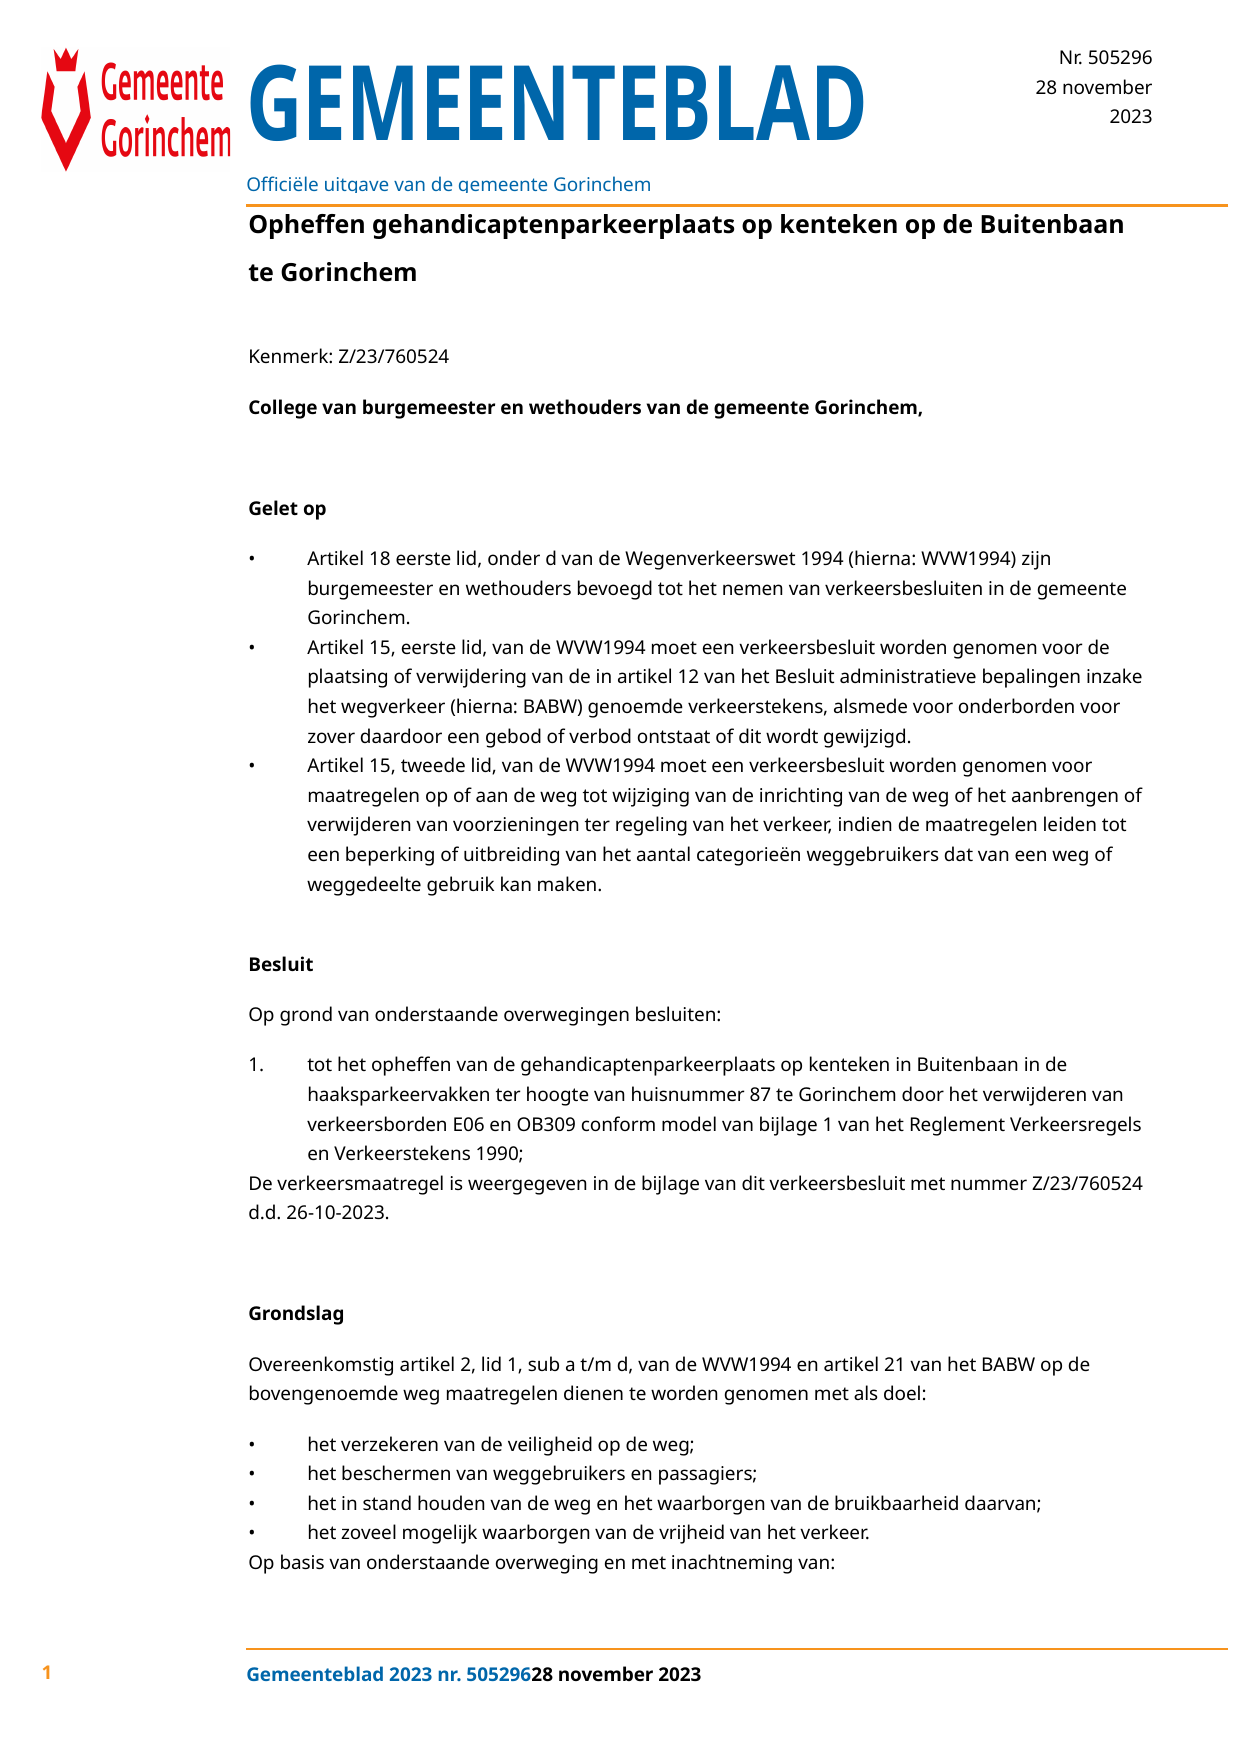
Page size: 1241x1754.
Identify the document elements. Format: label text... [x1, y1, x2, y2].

list het beschermen van weggebruikers en passagiers; [248, 1460, 1152, 1486]
list Artikel 18 eerste lid, onder d van de Wegenverkeerswet 1994 (hierna: WVW1994) zijn burgemeester en wethouders bevoegd tot het nemen van verkeersbesluiten in de gemeente Gorinchem. [248, 545, 1152, 630]
text Opheffen gehandicaptenparkeerplaats op kenteken op de Buitenbaan te Gorinchem [248, 207, 1152, 288]
list het in stand houden van de weg en het waarborgen van de bruikbaarheid daarvan; [248, 1490, 1152, 1516]
text Besluit [248, 951, 1152, 976]
text Gelet op [248, 495, 1152, 521]
list het verzekeren van de veiligheid op de weg; [248, 1431, 1152, 1456]
text Op basis van onderstaande overweging en met inachtneming van: [248, 1549, 1152, 1575]
list Artikel 15, tweede lid, van de WVW1994 moet een verkeersbesluit worden genomen voor maatregelen op of aan de weg tot wijziging van de inrichting van de weg of het aanbrengen of verwijderen van voorzieningen ter regeling van het verkeer, indien de maatregelen leiden tot een beperking of uitbreiding van het aantal categorieën weggebruikers dat van een weg of weggedeelte gebruik kan maken. [248, 752, 1152, 896]
text Grondslag [248, 1300, 1152, 1326]
text Kenmerk: Z/23/760524 [248, 344, 1152, 369]
text Op grond van onderstaande overwegingen besluiten: [248, 1001, 1152, 1027]
text Overeenkomstig artikel 2, lid 1, sub a t/m d, van de WVW1994 en artikel 21 van het BABW op de bovengenoemde weg maatregelen dienen te worden genomen met als doel: [248, 1351, 1152, 1406]
picture [41, 47, 231, 172]
list tot het opheffen van de gehandicaptenparkeerplaats op kenteken in Buitenbaan in de haaksparkeervakken ter hoogte van huisnummer 87 te Gorinchem door het verwijderen van verkeersborden E06 en OB309 conform model van bijlage 1 van het Reglement Verkeersregels en Verkeerstekens 1990; [248, 1052, 1152, 1166]
text De verkeersmaatregel is weergegeven in de bijlage van dit verkeersbesluit met nummer Z/23/760524 d.d. 26-10-2023. [248, 1170, 1152, 1225]
list Artikel 15, eerste lid, van de WVW1994 moet een verkeersbesluit worden genomen voor de plaatsing of verwijdering van de in artikel 12 van het Besluit administratieve bepalingen inzake het wegverkeer (hierna: BABW) genoemde verkeerstekens, alsmede voor onderborden voor zover daardoor een gebod of verbod ontstaat of dit wordt gewijzigd. [248, 634, 1152, 748]
text College van burgemeester en wethouders van de gemeente Gorinchem, [248, 394, 1152, 420]
list het zoveel mogelijk waarborgen van de vrijheid van het verkeer. [248, 1519, 1152, 1545]
